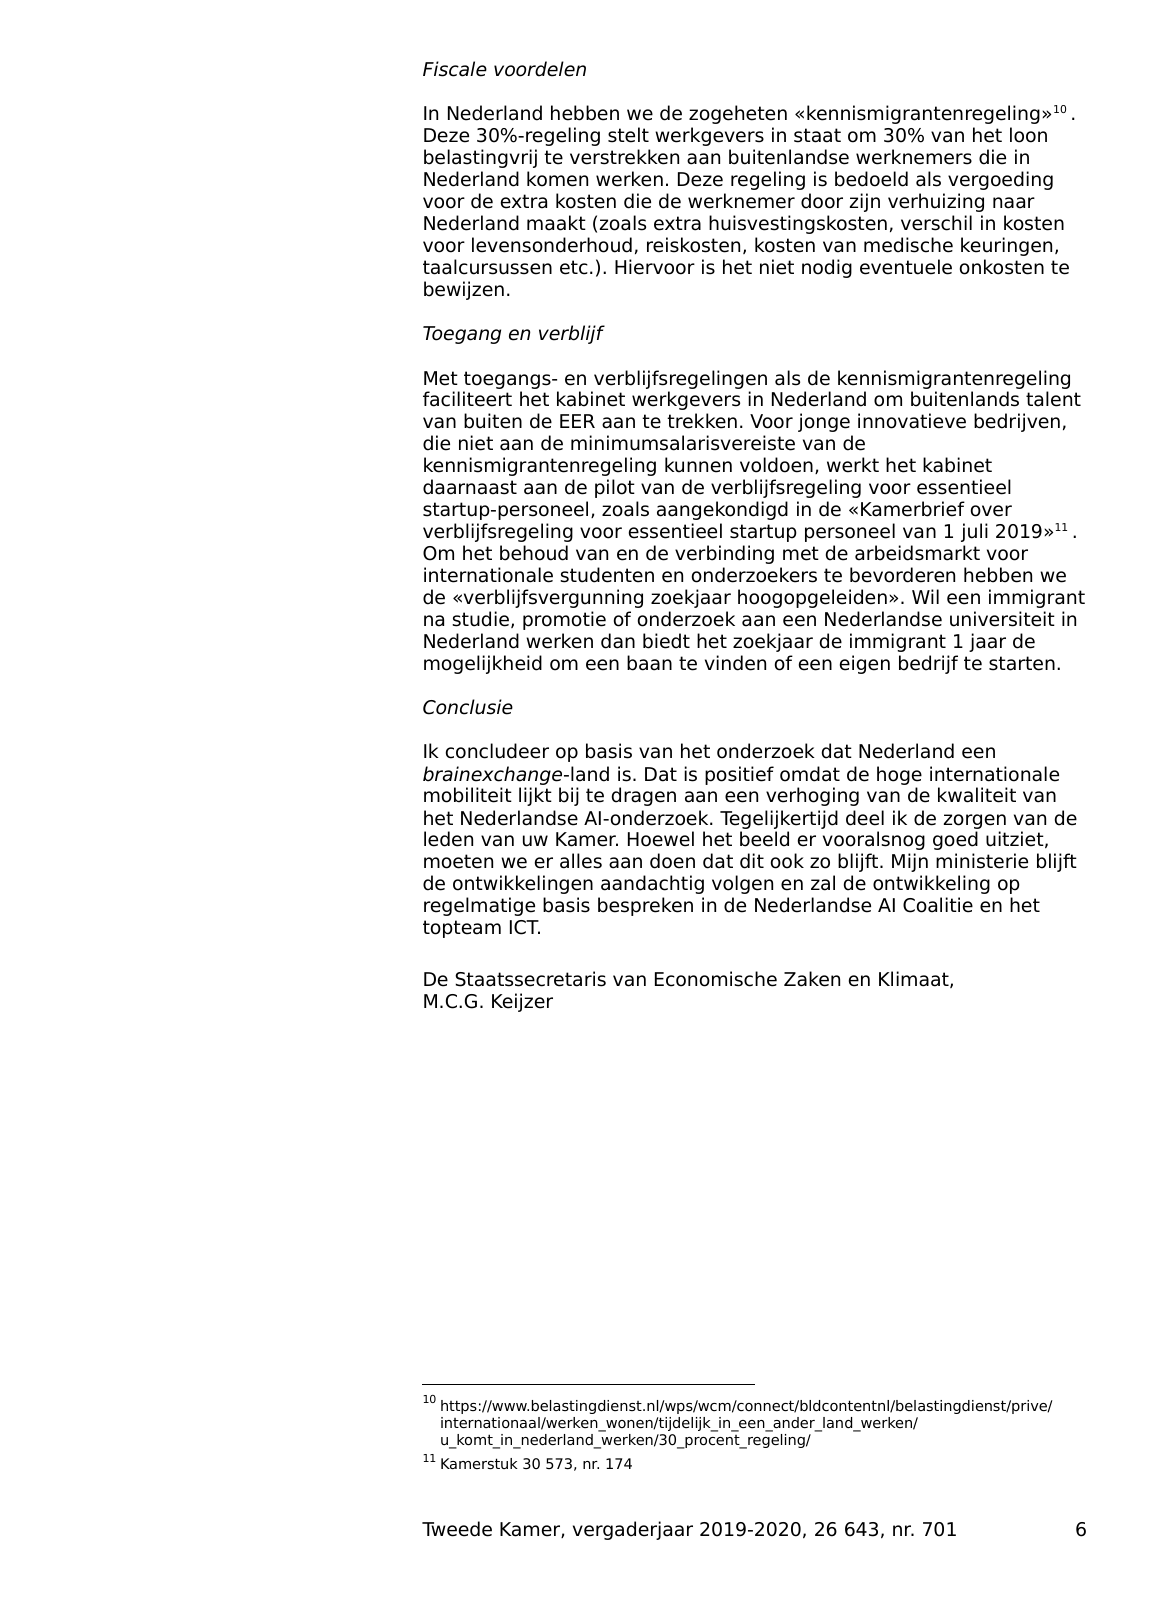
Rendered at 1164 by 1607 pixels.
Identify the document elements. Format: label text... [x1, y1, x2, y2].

subtitle Conclusie [422, 697, 1087, 719]
text De Staatssecretaris van Economische Zaken en Klimaat, M.C.G. Keijzer [422, 969, 1087, 1013]
text In Nederland hebben we de zogeheten «kennismigrantenregeling». Deze 30%-regeling stelt werkgevers in staat om 30% van het loon belastingvrij te verstrekken aan buitenlandse werknemers die in Nederland komen werken. Deze regeling is bedoeld als vergoeding voor de extra kosten die de werknemer door zijn verhuizing naar Nederland maakt (zoals extra huisvestingskosten, verschil in kosten voor levensonderhoud, reiskosten, kosten van medische keuringen, taalcursussen etc.). Hiervoor is het niet nodig eventuele onkosten te bewijzen. [422, 103, 1087, 301]
text Kamerstuk 30 573, nr. 174 [422, 1452, 1087, 1474]
subtitle Toegang en verblijf [422, 323, 1087, 345]
text Ik concludeer op basis van het onderzoek dat Nederland een brainexchange-land is. Dat is positief omdat de hoge internationale mobiliteit lijkt bij te dragen aan een verhoging van de kwaliteit van het Nederlandse AI-onderzoek. Tegelijkertijd deel ik de zorgen van de leden van uw Kamer. Hoewel het beeld er vooralsnog goed uitziet, moeten we er alles aan doen dat dit ook zo blijft. Mijn ministerie blijft de ontwikkelingen aandachtig volgen en zal de ontwikkeling op regelmatige basis bespreken in de Nederlandse AI Coalitie en het topteam ICT. [422, 741, 1087, 939]
text https://www.belastingdienst.nl/wps/wcm/connect/bldcontentnl/belastingdienst/prive/internationaal/werken_wonen/tijdelijk_in_een_ander_land_werken/u_komt_in_nederland_werken/30_procent_regeling/ [422, 1393, 1087, 1449]
subtitle Fiscale voordelen [422, 59, 1087, 81]
text Met toegangs- en verblijfsregelingen als de kennismigrantenregeling faciliteert het kabinet werkgevers in Nederland om buitenlands talent van buiten de EER aan te trekken. Voor jonge innovatieve bedrijven, die niet aan de minimumsalarisvereiste van de kennismigrantenregeling kunnen voldoen, werkt het kabinet daarnaast aan de pilot van de verblijfsregeling voor essentieel startup-personeel, zoals aangekondigd in de «Kamerbrief over verblijfsregeling voor essentieel startup personeel van 1 juli 2019». Om het behoud van en de verbinding met de arbeidsmarkt voor internationale studenten en onderzoekers te bevorderen hebben we de «verblijfsvergunning zoekjaar hoogopgeleiden». Wil een immigrant na studie, promotie of onderzoek aan een Nederlandse universiteit in Nederland werken dan biedt het zoekjaar de immigrant 1 jaar de mogelijkheid om een baan te vinden of een eigen bedrijf te starten. [422, 367, 1087, 675]
